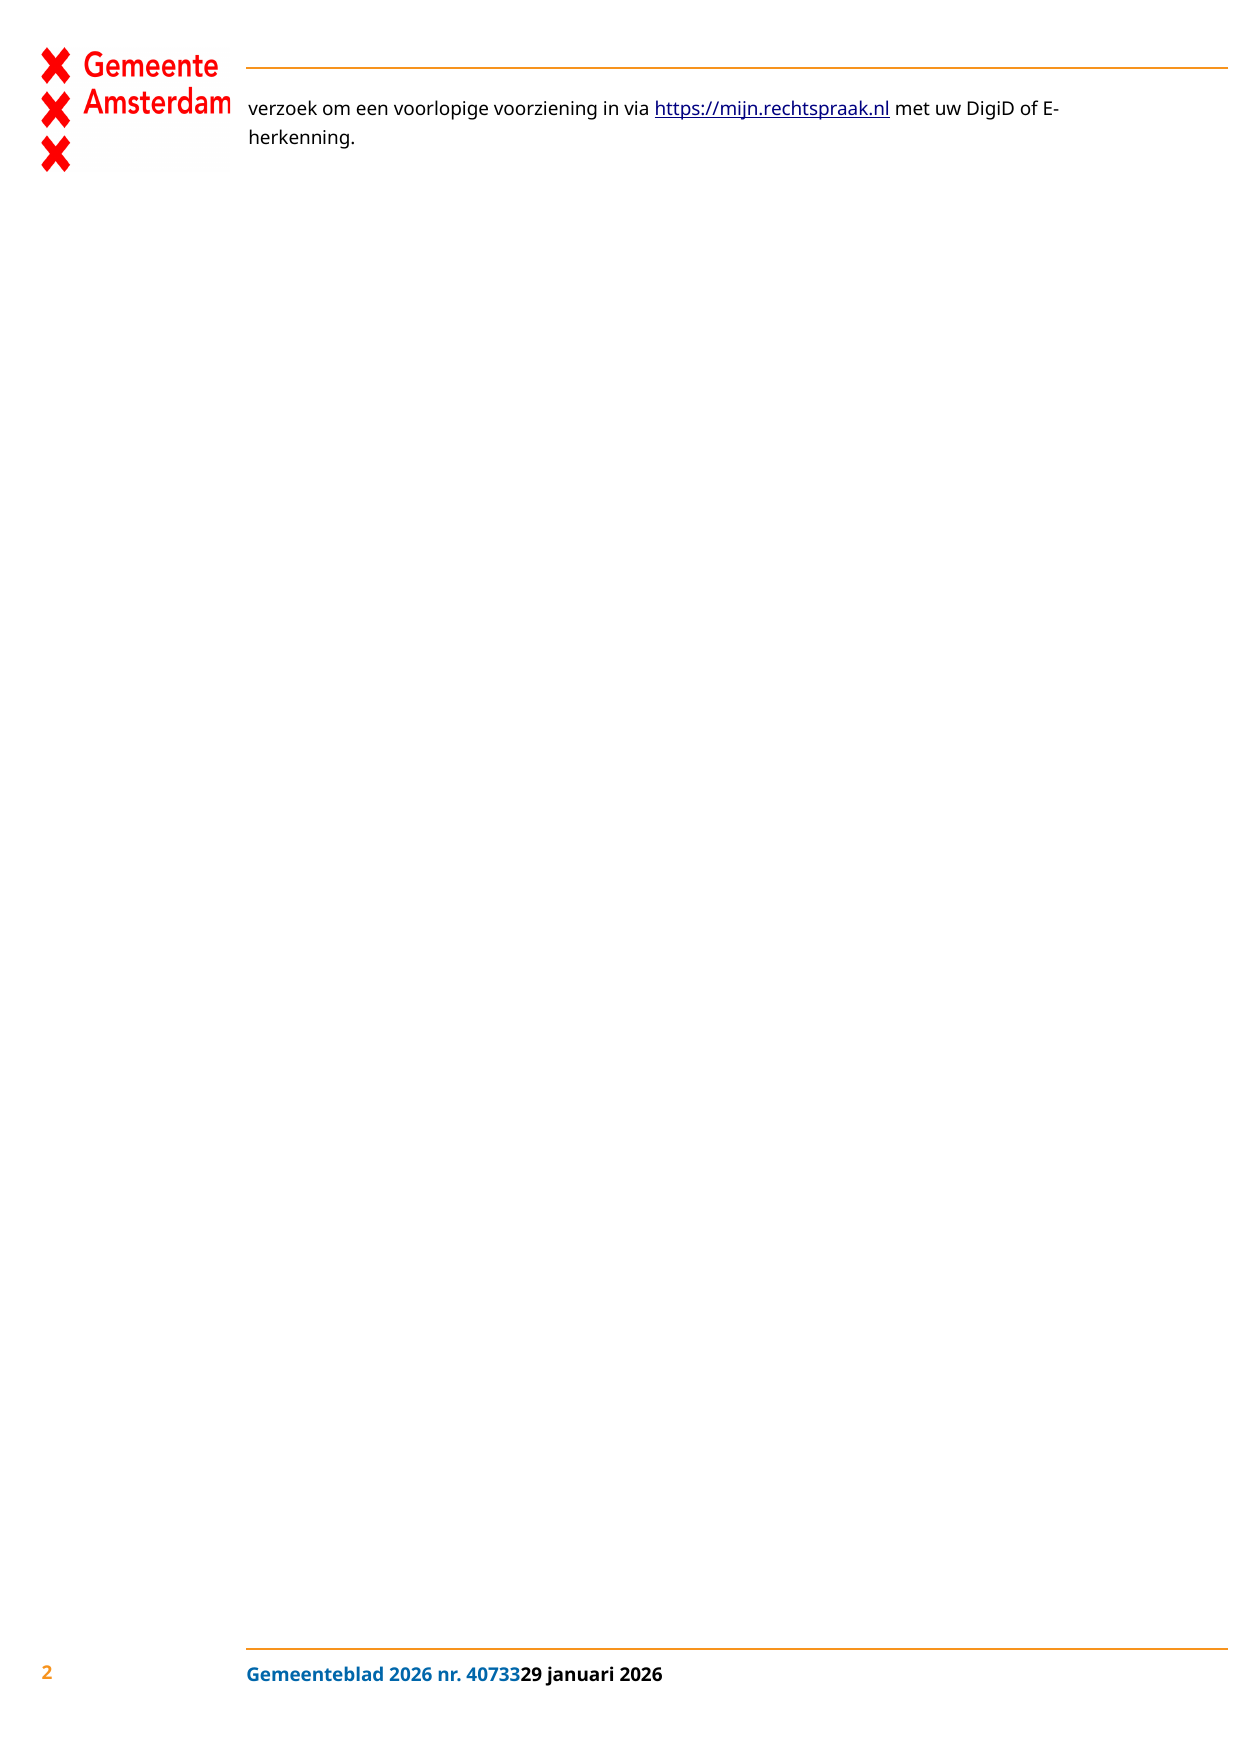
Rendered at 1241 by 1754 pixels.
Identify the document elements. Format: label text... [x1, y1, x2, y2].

text verzoek om een voorlopige voorziening in via https://mijn.rechtspraak.nl met uw DigiD of E-herkenning. [248, 95, 1152, 150]
picture [41, 47, 231, 172]
